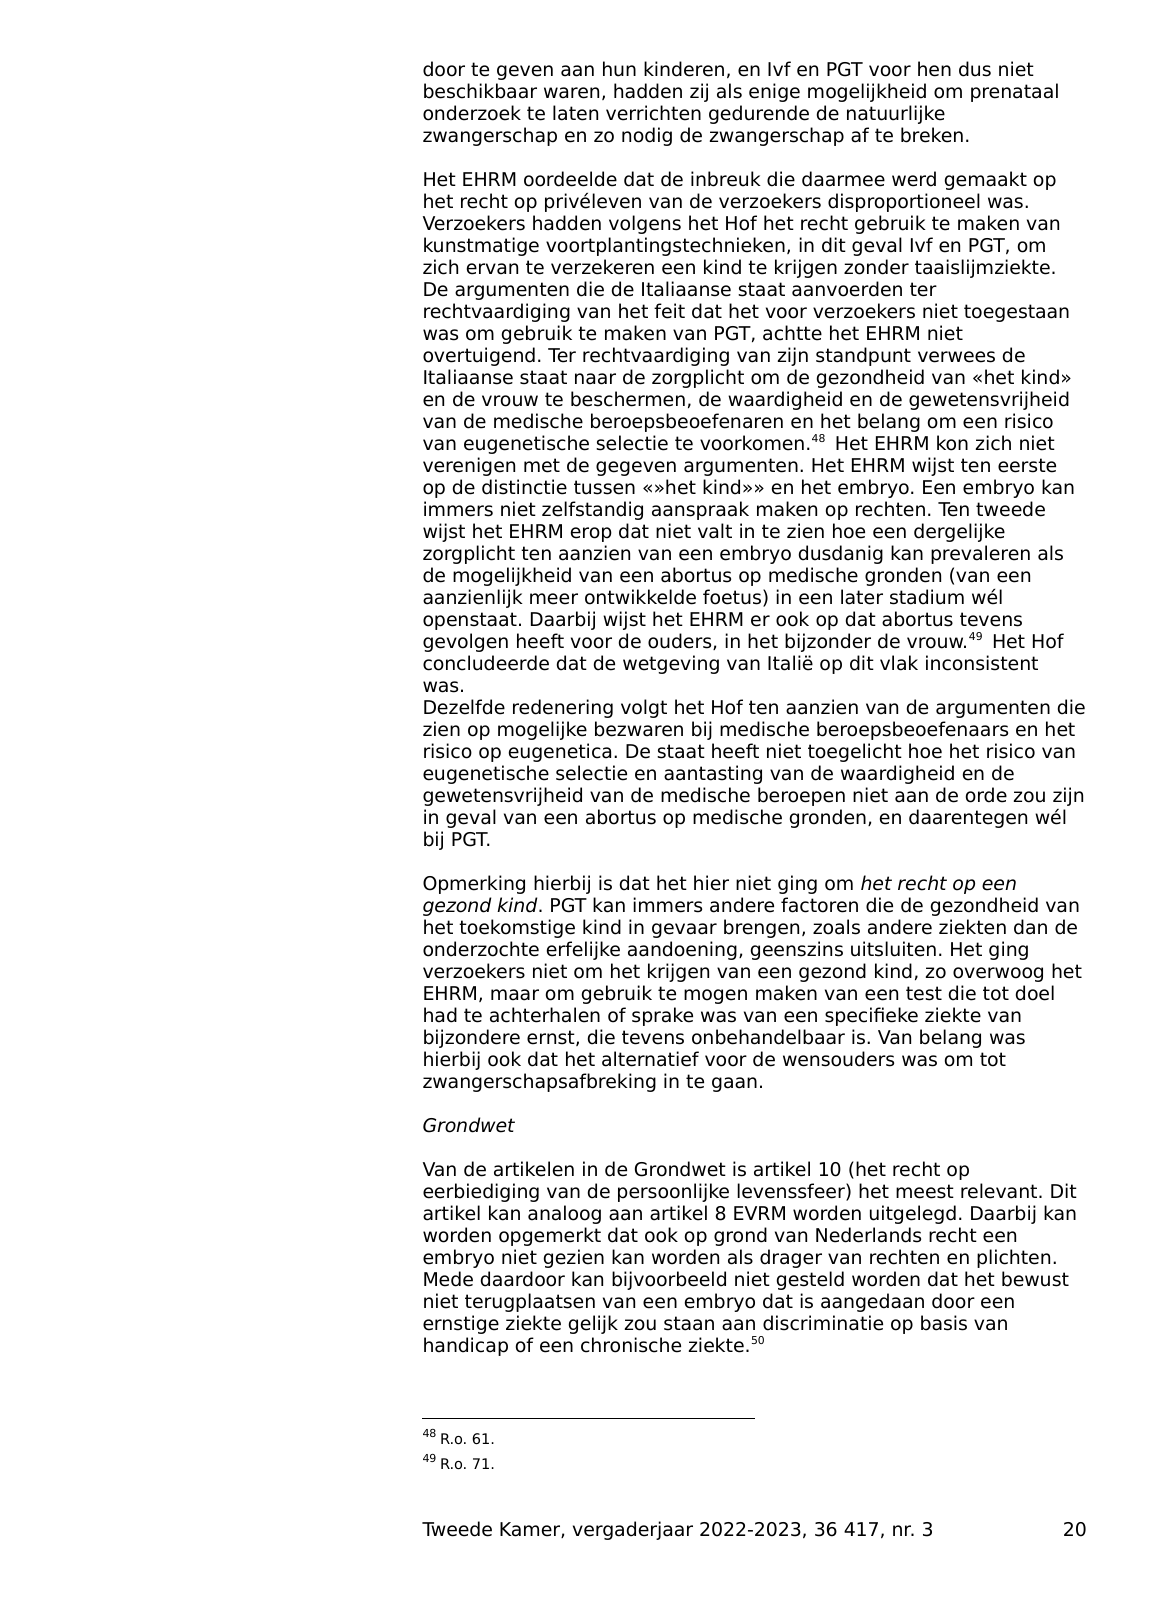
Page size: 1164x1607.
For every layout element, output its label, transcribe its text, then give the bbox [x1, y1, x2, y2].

text Dezelfde redenering volgt het Hof ten aanzien van de argumenten die zien op mogelijke bezwaren bij medische beroepsbeoefenaars en het risico op eugenetica. De staat heeft niet toegelicht hoe het risico van eugenetische selectie en aantasting van de waardigheid en de gewetensvrijheid van de medische beroepen niet aan de orde zou zijn in geval van een abortus op medische gronden, en daarentegen wél bij PGT. [422, 697, 1087, 851]
text door te geven aan hun kinderen, en Ivf en PGT voor hen dus niet beschikbaar waren, hadden zij als enige mogelijkheid om prenataal onderzoek te laten verrichten gedurende de natuurlijke zwangerschap en zo nodig de zwangerschap af te breken. [422, 59, 1087, 147]
text Opmerking hierbij is dat het hier niet ging om het recht op een gezond kind. PGT kan immers andere factoren die de gezondheid van het toekomstige kind in gevaar brengen, zoals andere ziekten dan de onderzochte erfelijke aandoening, geenszins uitsluiten. Het ging verzoekers niet om het krijgen van een gezond kind, zo overwoog het EHRM, maar om gebruik te mogen maken van een test die tot doel had te achterhalen of sprake was van een specifieke ziekte van bijzondere ernst, die tevens onbehandelbaar is. Van belang was hierbij ook dat het alternatief voor de wensouders was om tot zwangerschapsafbreking in te gaan. [422, 873, 1087, 1092]
text Het EHRM oordeelde dat de inbreuk die daarmee werd gemaakt op het recht op privéleven van de verzoekers disproportioneel was. Verzoekers hadden volgens het Hof het recht gebruik te maken van kunstmatige voortplantingstechnieken, in dit geval Ivf en PGT, om zich ervan te verzekeren een kind te krijgen zonder taaislijmziekte. De argumenten die de Italiaanse staat aanvoerden ter rechtvaardiging van het feit dat het voor verzoekers niet toegestaan was om gebruik te maken van PGT, achtte het EHRM niet overtuigend. Ter rechtvaardiging van zijn standpunt verwees de Italiaanse staat naar de zorgplicht om de gezondheid van «het kind» en de vrouw te beschermen, de waardigheid en de gewetensvrijheid van de medische beroepsbeoefenaren en het belang om een risico van eugenetische selectie te voorkomen. Het EHRM kon zich niet verenigen met de gegeven argumenten. Het EHRM wijst ten eerste op de distinctie tussen «»het kind»» en het embryo. Een embryo kan immers niet zelfstandig aanspraak maken op rechten. Ten tweede wijst het EHRM erop dat niet valt in te zien hoe een dergelijke zorgplicht ten aanzien van een embryo dusdanig kan prevaleren als de mogelijkheid van een abortus op medische gronden (van een aanzienlijk meer ontwikkelde foetus) in een later stadium wél openstaat. Daarbij wijst het EHRM er ook op dat abortus tevens gevolgen heeft voor de ouders, in het bijzonder de vrouw. Het Hof concludeerde dat de wetgeving van Italië op dit vlak inconsistent was. [422, 169, 1087, 697]
text R.o. 71. [422, 1452, 1087, 1474]
text Van de artikelen in de Grondwet is artikel 10 (het recht op eerbiediging van de persoonlijke levenssfeer) het meest relevant. Dit artikel kan analoog aan artikel 8 EVRM worden uitgelegd. Daarbij kan worden opgemerkt dat ook op grond van Nederlands recht een embryo niet gezien kan worden als drager van rechten en plichten. Mede daardoor kan bijvoorbeeld niet gesteld worden dat het bewust niet terugplaatsen van een embryo dat is aangedaan door een ernstige ziekte gelijk zou staan aan discriminatie op basis van handicap of een chronische ziekte. [422, 1159, 1087, 1357]
text R.o. 61. [422, 1427, 1087, 1449]
subtitle Grondwet [422, 1115, 1087, 1137]
